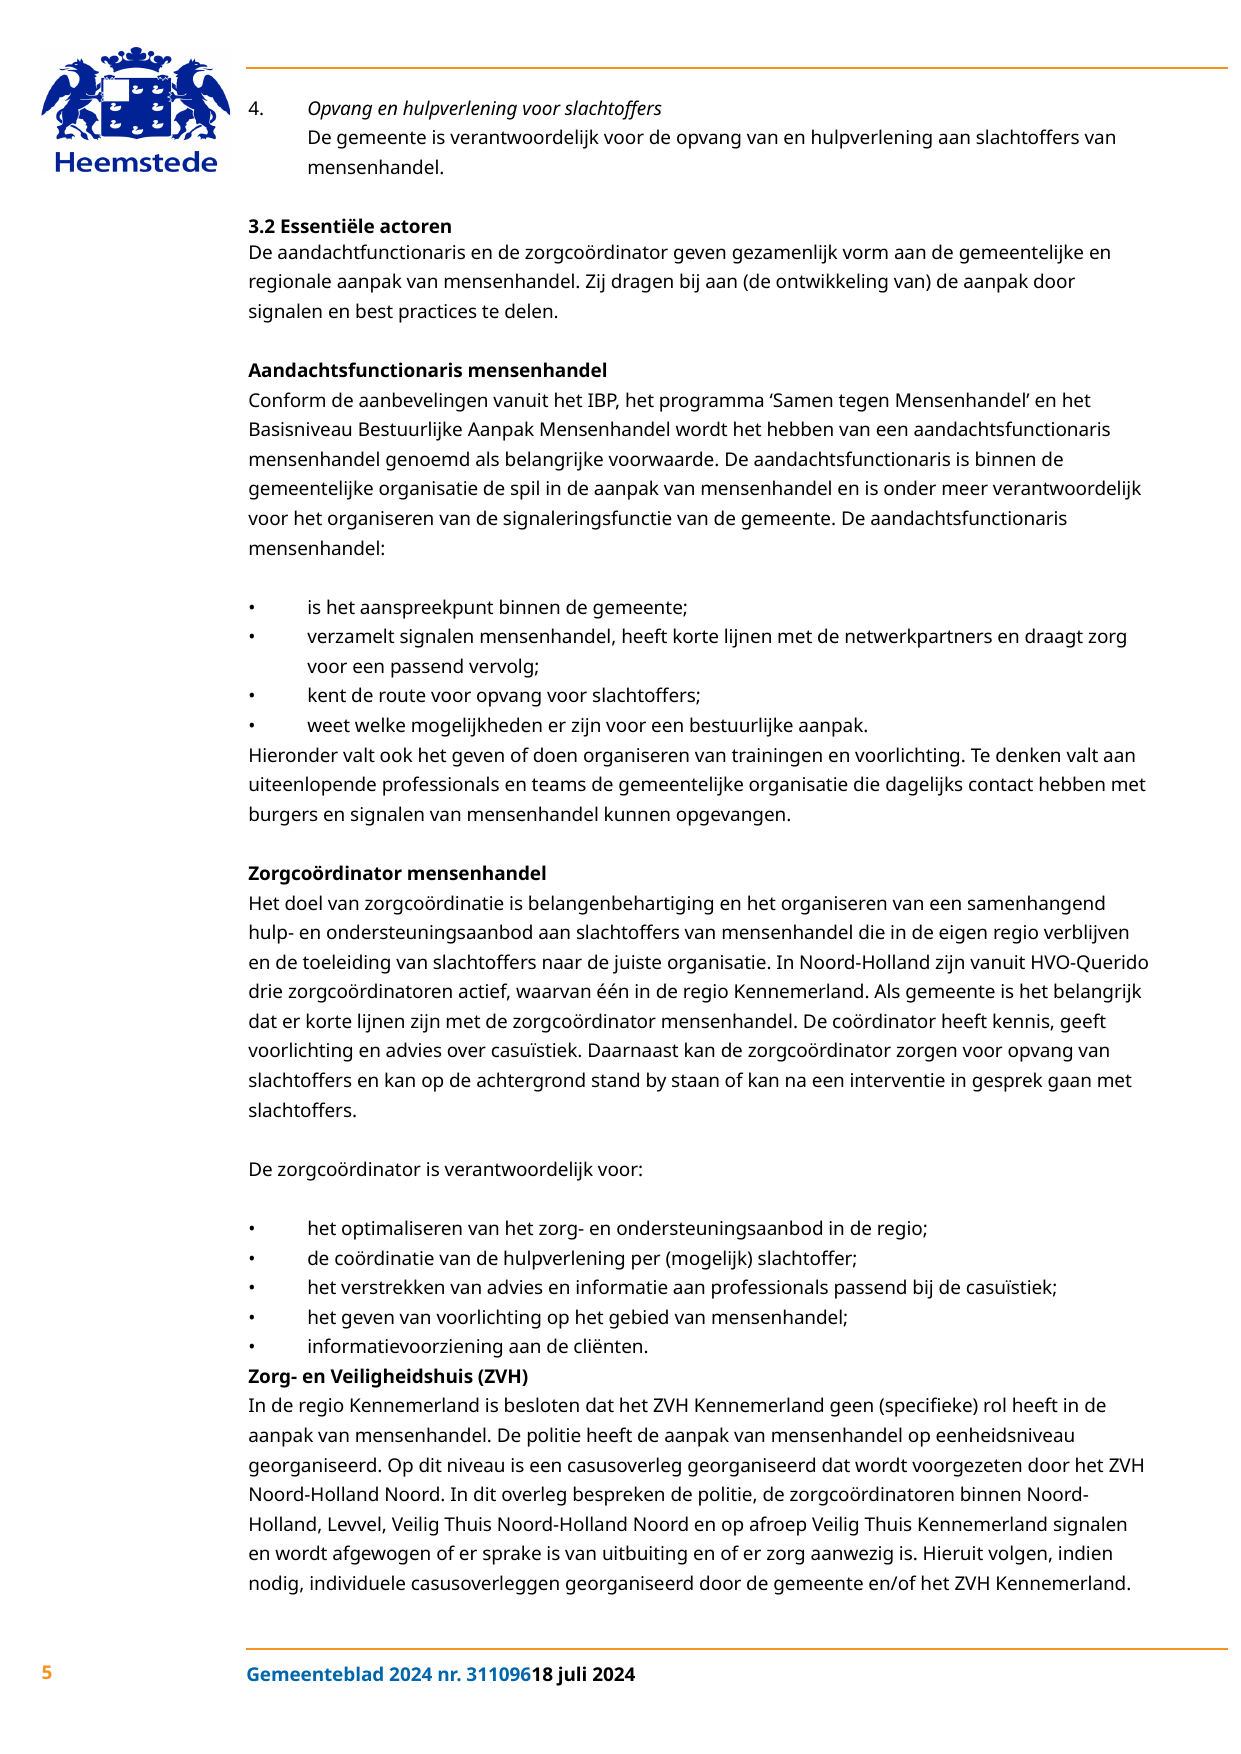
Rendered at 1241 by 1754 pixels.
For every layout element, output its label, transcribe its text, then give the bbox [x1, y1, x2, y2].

list weet welke mogelijkheden er zijn voor een bestuurlijke aanpak. [248, 712, 1152, 738]
list De gemeente is verantwoordelijk voor de opvang van en hulpverlening aan slachtoffers van mensenhandel. [248, 124, 1152, 180]
text Conform de aanbevelingen vanuit het IBP, het programma ‘Samen tegen Mensenhandel’ en het Basisniveau Bestuurlijke Aanpak Mensenhandel wordt het hebben van een aandachtsfunctionaris mensenhandel genoemd als belangrijke voorwaarde. De aandachtsfunctionaris is binnen de gemeentelijke organisatie de spil in de aanpak van mensenhandel en is onder meer verantwoordelijk voor het organiseren van de signaleringsfunctie van de gemeente. De aandachtsfunctionaris mensenhandel: [248, 387, 1152, 560]
text 3.2 Essentiële actoren [248, 213, 1152, 239]
text Zorg- en Veiligheidshuis (ZVH) [248, 1363, 1152, 1389]
text De zorgcoördinator is verantwoordelijk voor: [248, 1156, 1152, 1182]
list is het aanspreekpunt binnen de gemeente; [248, 594, 1152, 619]
text Het doel van zorgcoördinatie is belangenbehartiging en het organiseren van een samenhangend hulp- en ondersteuningsaanbod aan slachtoffers van mensenhandel die in de eigen regio verblijven en de toeleiding van slachtoffers naar de juiste organisatie. In Noord-Holland zijn vanuit HVO-Querido drie zorgcoördinatoren actief, waarvan één in de regio Kennemerland. Als gemeente is het belangrijk dat er korte lijnen zijn met de zorgcoördinator mensenhandel. De coördinator heeft kennis, geeft voorlichting en advies over casuïstiek. Daarnaast kan de zorgcoördinator zorgen voor opvang van slachtoffers en kan op de achtergrond stand by staan of kan na een interventie in gesprek gaan met slachtoffers. [248, 890, 1152, 1122]
list het geven van voorlichting op het gebied van mensenhandel; [248, 1304, 1152, 1329]
text De aandachtfunctionaris en de zorgcoördinator geven gezamenlijk vorm aan de gemeentelijke en regionale aanpak van mensenhandel. Zij dragen bij aan (de ontwikkeling van) de aanpak door signalen en best practices te delen. [248, 239, 1152, 324]
list informatievoorziening aan de cliënten. [248, 1333, 1152, 1359]
text Aandachtsfunctionaris mensenhandel [248, 357, 1152, 383]
list de coördinatie van de hulpverlening per (mogelijk) slachtoffer; [248, 1245, 1152, 1270]
text Zorgcoördinator mensenhandel [248, 860, 1152, 886]
list het optimaliseren van het zorg- en ondersteuningsaanbod in de regio; [248, 1215, 1152, 1241]
list Opvang en hulpverlening voor slachtoffers [248, 95, 1152, 121]
list verzamelt signalen mensenhandel, heeft korte lijnen met de netwerkpartners en draagt zorg voor een passend vervolg; [248, 623, 1152, 679]
list kent de route voor opvang voor slachtoffers; [248, 683, 1152, 708]
text Hieronder valt ook het geven of doen organiseren van trainingen en voorlichting. Te denken valt aan uiteenlopende professionals en teams de gemeentelijke organisatie die dagelijks contact hebben met burgers en signalen van mensenhandel kunnen opgevangen. [248, 742, 1152, 827]
text In de regio Kennemerland is besloten dat het ZVH Kennemerland geen (specifieke) rol heeft in de aanpak van mensenhandel. De politie heeft de aanpak van mensenhandel op eenheidsniveau georganiseerd. Op dit niveau is een casusoverleg georganiseerd dat wordt voorgezeten door het ZVH Noord-Holland Noord. In dit overleg bespreken de politie, de zorgcoördinatoren binnen Noord-Holland, Levvel, Veilig Thuis Noord-Holland Noord en op afroep Veilig Thuis Kennemerland signalen en wordt afgewogen of er sprake is van uitbuiting en of er zorg aanwezig is. Hieruit volgen, indien nodig, individuele casusoverleggen georganiseerd door de gemeente en/of het ZVH Kennemerland. [248, 1393, 1152, 1596]
list het verstrekken van advies en informatie aan professionals passend bij de casuïstiek; [248, 1274, 1152, 1300]
picture [41, 47, 231, 172]
